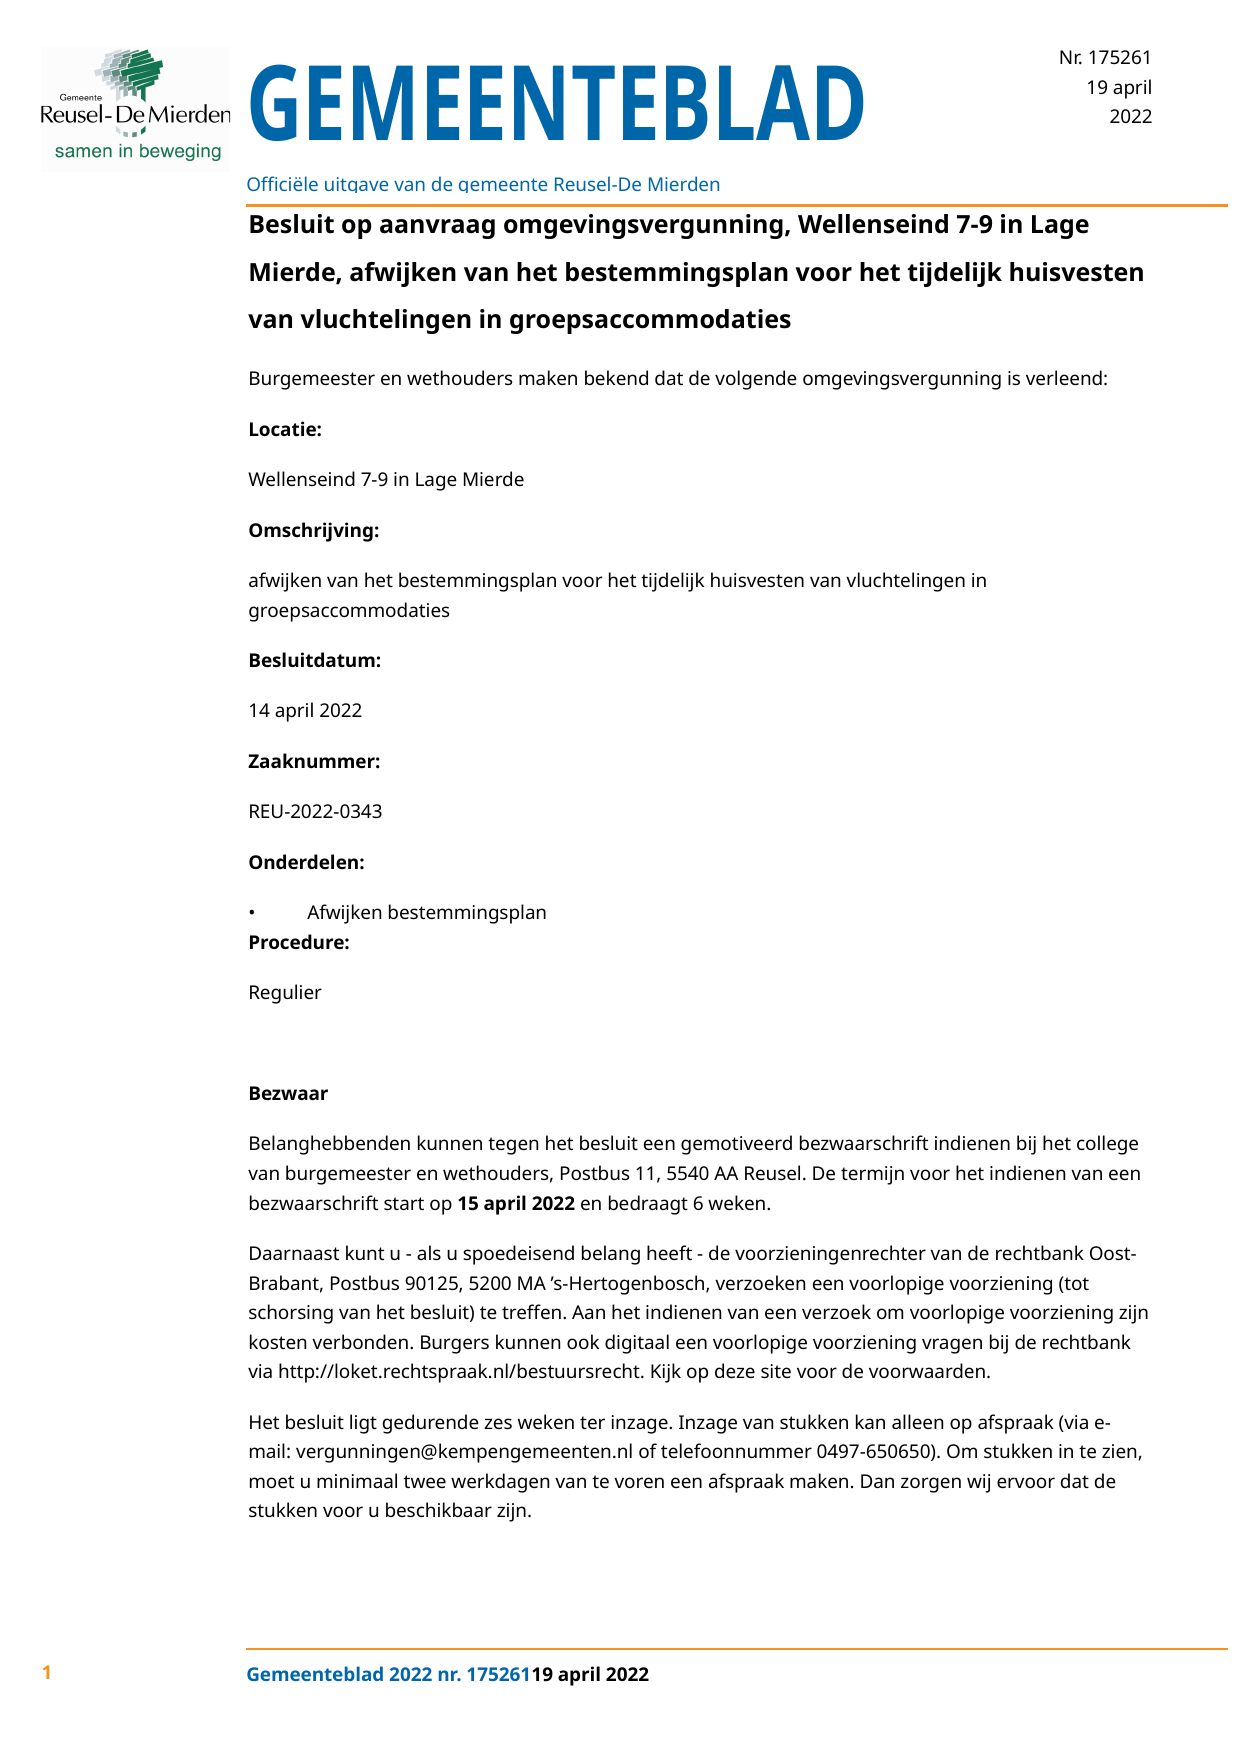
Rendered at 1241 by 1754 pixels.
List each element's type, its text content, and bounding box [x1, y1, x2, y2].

text Bezwaar [248, 1080, 1152, 1106]
text Belanghebbenden kunnen tegen het besluit een gemotiveerd bezwaarschrift indienen bij het college van burgemeester en wethouders, Postbus 11, 5540 AA Reusel. De termijn voor het indienen van een bezwaarschrift start op 15 april 2022 en bedraagt 6 weken. [248, 1131, 1152, 1215]
text Het besluit ligt gedurende zes weken ter inzage. Inzage van stukken kan alleen op afspraak (via e-mail: vergunningen@kempengemeenten.nl of telefoonnummer 0497-650650). Om stukken in te zien, moet u minimaal twee werkdagen van te voren een afspraak maken. Dan zorgen wij ervoor dat de stukken voor u beschikbaar zijn. [248, 1409, 1152, 1523]
text Locatie: [248, 416, 1152, 442]
text Besluit op aanvraag omgevingsvergunning, Wellenseind 7-9 in Lage Mierde, afwijken van het bestemmingsplan voor het tijdelijk huisvesten van vluchtelingen in groepsaccommodaties [248, 207, 1152, 336]
text Omschrijving: [248, 517, 1152, 542]
text Besluitdatum: [248, 647, 1152, 673]
text REU-2022-0343 [248, 798, 1152, 824]
text afwijken van het bestemmingsplan voor het tijdelijk huisvesten van vluchtelingen in groepsaccommodaties [248, 567, 1152, 622]
text Burgemeester en wethouders maken bekend dat de volgende omgevingsvergunning is verleend: [248, 366, 1152, 391]
text Regulier [248, 979, 1152, 1005]
list Afwijken bestemmingsplan [248, 899, 1152, 925]
text Wellenseind 7-9 in Lage Mierde [248, 466, 1152, 492]
text Procedure: [248, 929, 1152, 954]
text Daarnaast kunt u - als u spoedeisend belang heeft - de voorzieningenrechter van de rechtbank Oost-Brabant, Postbus 90125, 5200 MA ’s-Hertogenbosch, verzoeken een voorlopige voorziening (tot schorsing van het besluit) te treffen. Aan het indienen van een verzoek om voorlopige voorziening zijn kosten verbonden. Burgers kunnen ook digitaal een voorlopige voorziening vragen bij de rechtbank via http://loket.rechtspraak.nl/bestuursrecht. Kijk op deze site voor de voorwaarden. [248, 1240, 1152, 1384]
text Onderdelen: [248, 849, 1152, 874]
text Zaaknummer: [248, 748, 1152, 774]
picture [41, 47, 231, 172]
text 14 april 2022 [248, 698, 1152, 723]
